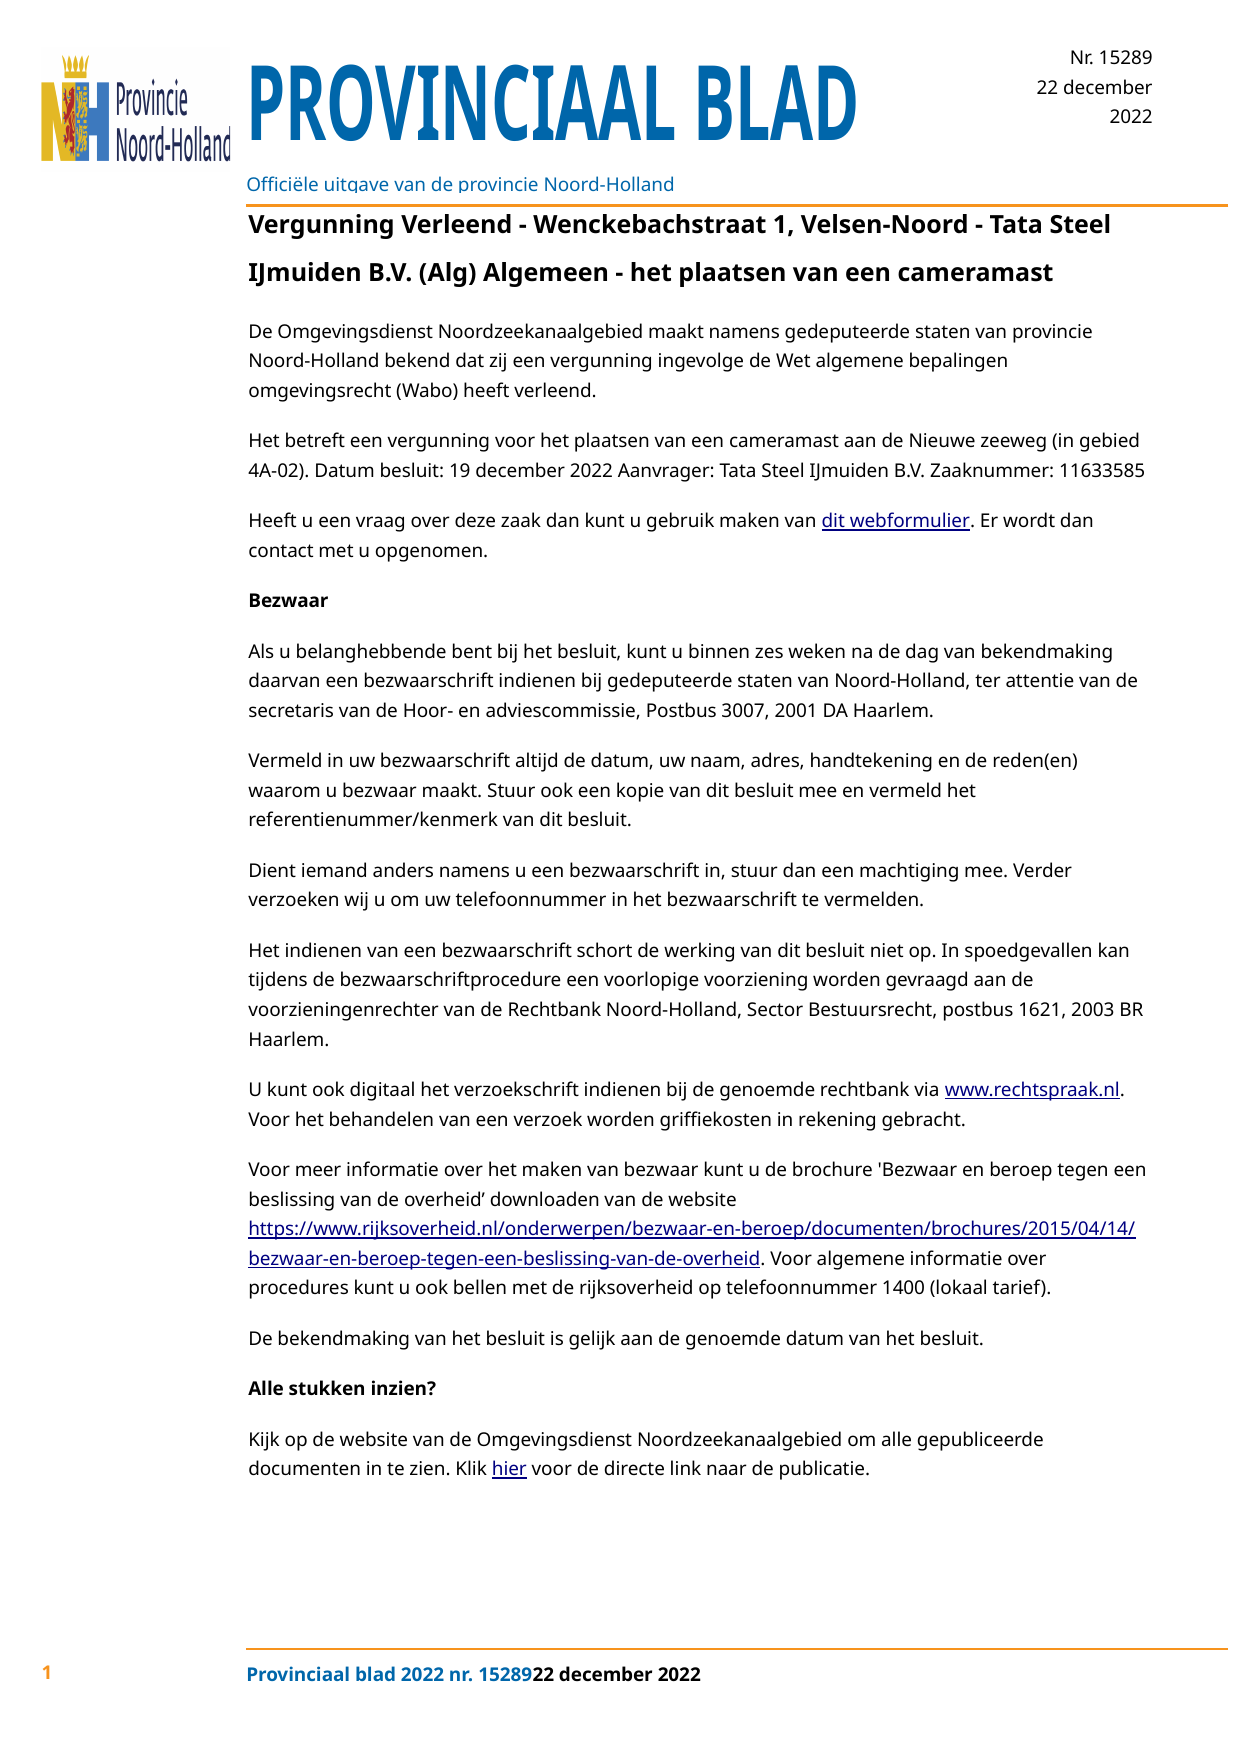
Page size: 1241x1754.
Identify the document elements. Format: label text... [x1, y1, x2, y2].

text Heeft u een vraag over deze zaak dan kunt u gebruik maken van dit webformulier. Er wordt dan contact met u opgenomen. [248, 507, 1152, 563]
text Vermeld in uw bezwaarschrift altijd de datum, uw naam, adres, handtekening en de reden(en) waarom u bezwaar maakt. Stuur ook een kopie van dit besluit mee en vermeld het referentienummer/kenmerk van dit besluit. [248, 747, 1152, 832]
text De Omgevingsdienst Noordzeekanaalgebied maakt namens gedeputeerde staten van provincie Noord-Holland bekend dat zij een vergunning ingevolge de Wet algemene bepalingen omgevingsrecht (Wabo) heeft verleend. [248, 318, 1152, 403]
text Het betreft een vergunning voor het plaatsen van een cameramast aan de Nieuwe zeeweg (in gebied 4A-02). Datum besluit: 19 december 2022 Aanvrager: Tata Steel IJmuiden B.V. Zaaknummer: 11633585 [248, 427, 1152, 483]
text Kijk op de website van de Omgevingsdienst Noordzeekanaalgebied om alle gepubliceerde documenten in te zien. Klik hier voor de directe link naar de publicatie. [248, 1426, 1152, 1481]
text U kunt ook digitaal het verzoekschrift indienen bij de genoemde rechtbank via www.rechtspraak.nl. Voor het behandelen van een verzoek worden griffiekosten in rekening gebracht. [248, 1076, 1152, 1132]
text Vergunning Verleend - Wenckebachstraat 1, Velsen-Noord - Tata Steel IJmuiden B.V. (Alg) Algemeen - het plaatsen van een cameramast [248, 207, 1152, 288]
text Als u belanghebbende bent bij het besluit, kunt u binnen zes weken na de dag van bekendmaking daarvan een bezwaarschrift indienen bij gedeputeerde staten van Noord-Holland, ter attentie van de secretaris van de Hoor- en adviescommissie, Postbus 3007, 2001 DA Haarlem. [248, 638, 1152, 723]
picture [41, 47, 231, 172]
text Alle stukken inzien? [248, 1375, 1152, 1401]
text Bezwaar [248, 587, 1152, 613]
text De bekendmaking van het besluit is gelijk aan de genoemde datum van het besluit. [248, 1325, 1152, 1351]
text Voor meer informatie over het maken van bezwaar kunt u de brochure 'Bezwaar en beroep tegen een beslissing van de overheid’ downloaden van de website https://www.rijksoverheid.nl/onderwerpen/bezwaar-en-beroep/documenten/brochures/2015/04/14/bezwaar-en-beroep-tegen-een-beslissing-van-de-overheid. Voor algemene informatie over procedures kunt u ook bellen met de rijksoverheid op telefoonnummer 1400 (lokaal tarief). [248, 1156, 1152, 1300]
text Het indienen van een bezwaarschrift schort de werking van dit besluit niet op. In spoedgevallen kan tijdens de bezwaarschriftprocedure een voorlopige voorziening worden gevraagd aan de voorzieningenrechter van de Rechtbank Noord-Holland, Sector Bestuursrecht, postbus 1621, 2003 BR Haarlem. [248, 937, 1152, 1052]
text Dient iemand anders namens u een bezwaarschrift in, stuur dan een machtiging mee. Verder verzoeken wij u om uw telefoonnummer in het bezwaarschrift te vermelden. [248, 857, 1152, 912]
